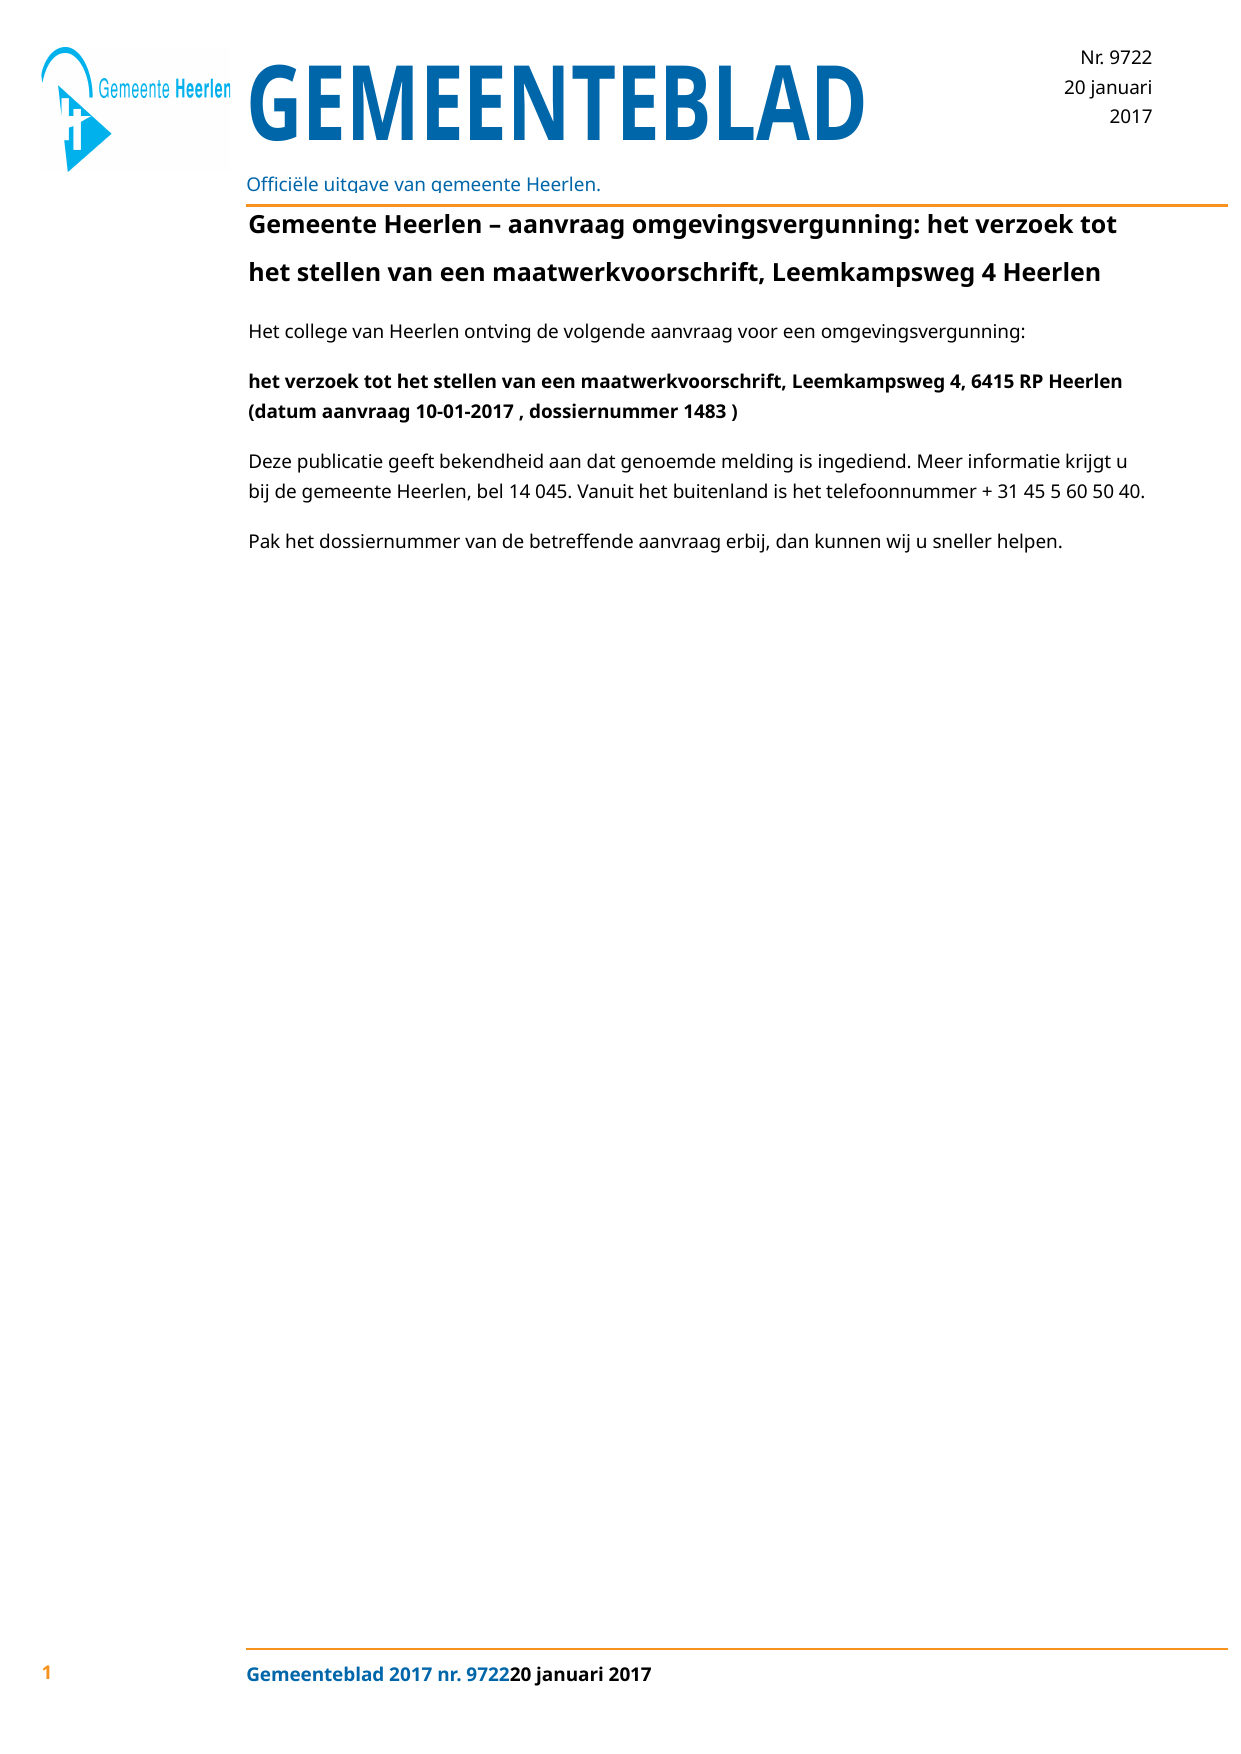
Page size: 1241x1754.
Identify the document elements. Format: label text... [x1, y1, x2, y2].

picture [41, 47, 58, 70]
text Pak het dossiernummer van de betreffende aanvraag erbij, dan kunnen wij u sneller helpen. [248, 528, 1152, 554]
text Deze publicatie geeft bekendheid aan dat genoemde melding is ingediend. Meer informatie krijgt u bij de gemeente Heerlen, bel 14 045. Vanuit het buitenland is het telefoonnummer + 31 45 5 60 50 40. [248, 448, 1152, 504]
text Gemeente Heerlen – aanvraag omgevingsvergunning: het verzoek tot het stellen van een maatwerkvoorschrift, Leemkampsweg 4 Heerlen [248, 207, 1152, 288]
text Het college van Heerlen ontving de volgende aanvraag voor een omgevingsvergunning: [248, 318, 1152, 344]
text het verzoek tot het stellen van een maatwerkvoorschrift, Leemkampsweg 4, 6415 RP Heerlen (datum aanvraag 10-01-2017 , dossiernummer 1483 ) [248, 368, 1152, 424]
picture [41, 47, 231, 172]
